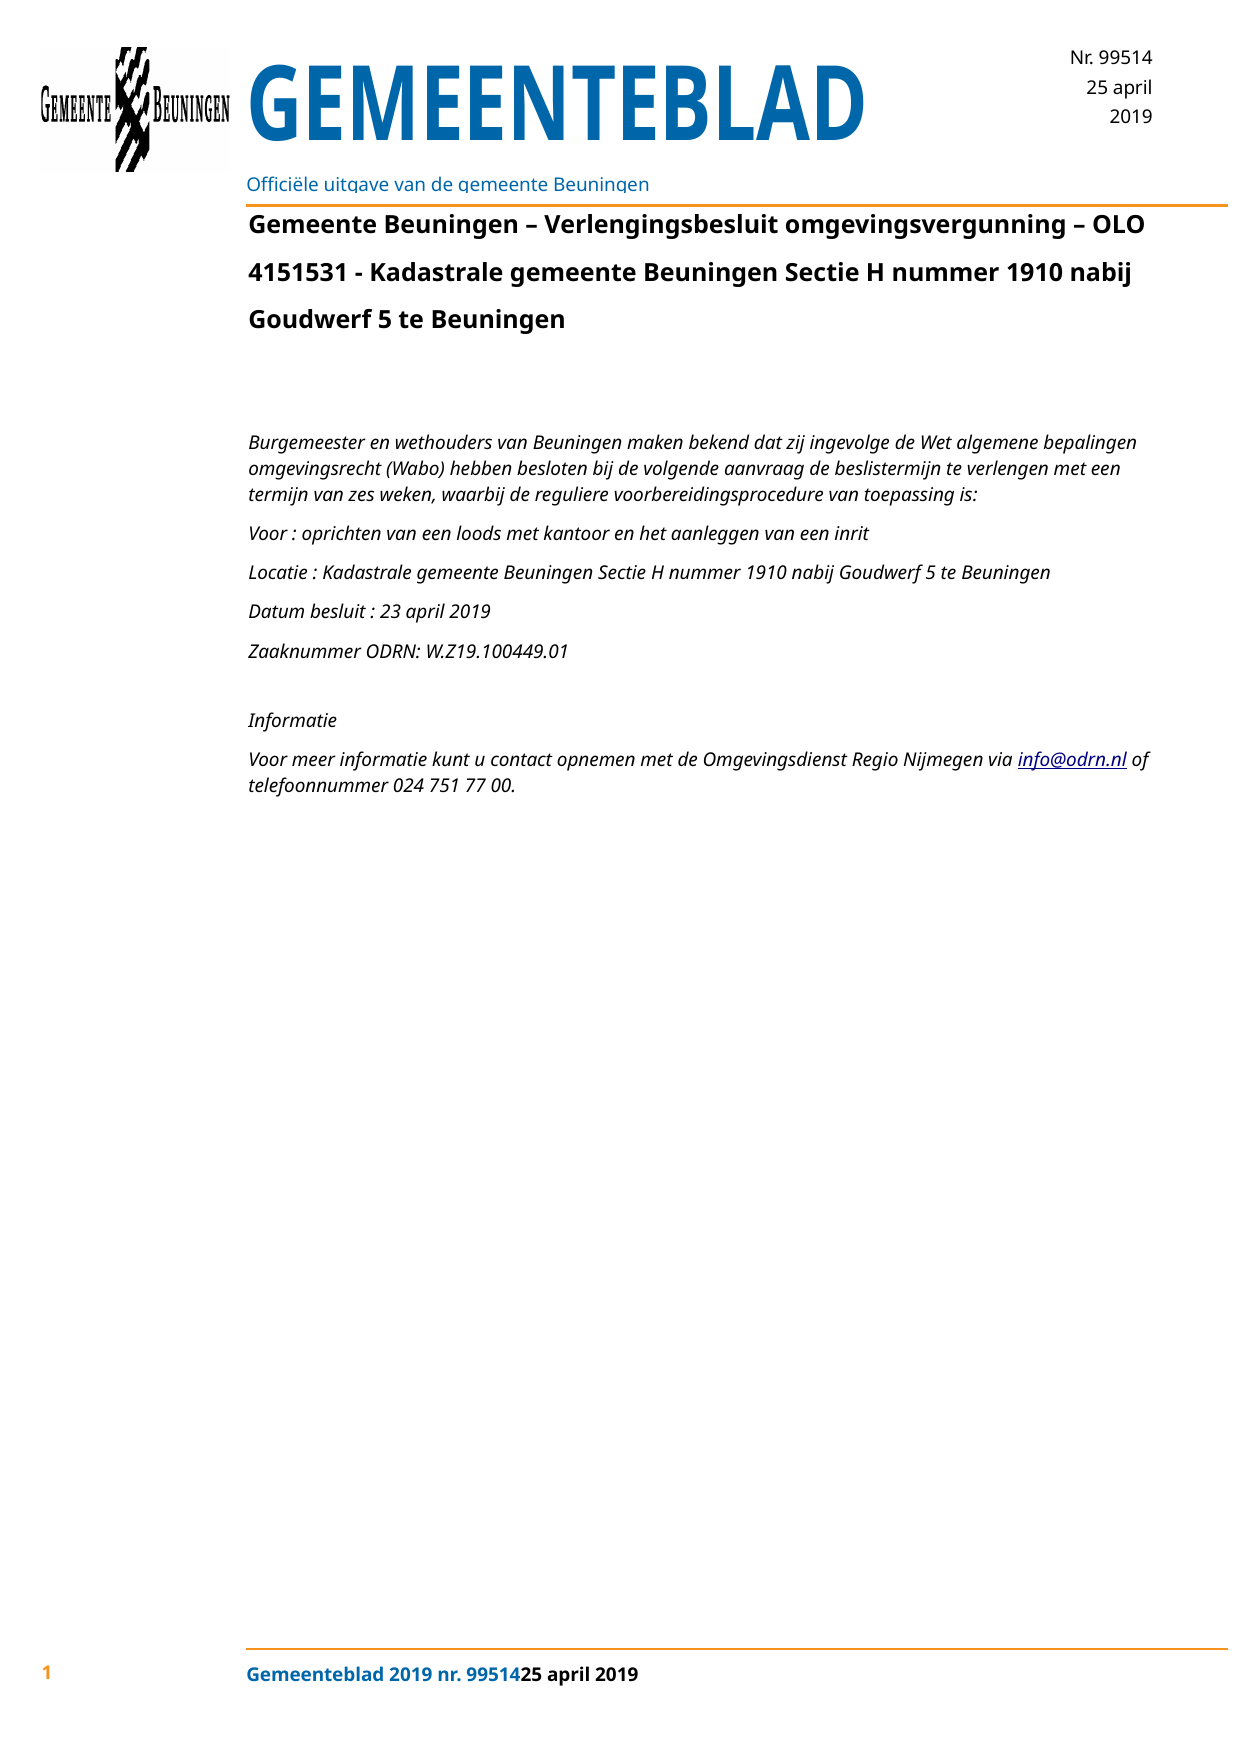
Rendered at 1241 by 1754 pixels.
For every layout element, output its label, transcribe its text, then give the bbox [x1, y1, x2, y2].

text Burgemeester en wethouders van Beuningen maken bekend dat zij ingevolge de Wet algemene bepalingen omgevingsrecht (Wabo) hebben besloten bij de volgende aanvraag de beslistermijn te verlengen met een termijn van zes weken, waarbij de reguliere voorbereidingsprocedure van toepassing is: [248, 429, 1152, 507]
text Zaaknummer ODRN: W.Z19.100449.01 [248, 638, 1152, 664]
text Gemeente Beuningen – Verlengingsbesluit omgevingsvergunning – OLO 4151531 - Kadastrale gemeente Beuningen Sectie H nummer 1910 nabij Goudwerf 5 te Beuningen [248, 207, 1152, 336]
picture [41, 47, 231, 172]
text Voor : oprichten van een loods met kantoor en het aanleggen van een inrit [248, 520, 1152, 546]
text Informatie [248, 707, 1152, 733]
text Locatie : Kadastrale gemeente Beuningen Sectie H nummer 1910 nabij Goudwerf 5 te Beuningen [248, 559, 1152, 585]
text Voor meer informatie kunt u contact opnemen met de Omgevingsdienst Regio Nijmegen via info@odrn.nl of telefoonnummer 024 751 77 00. [248, 746, 1152, 798]
text Datum besluit : 23 april 2019 [248, 599, 1152, 624]
